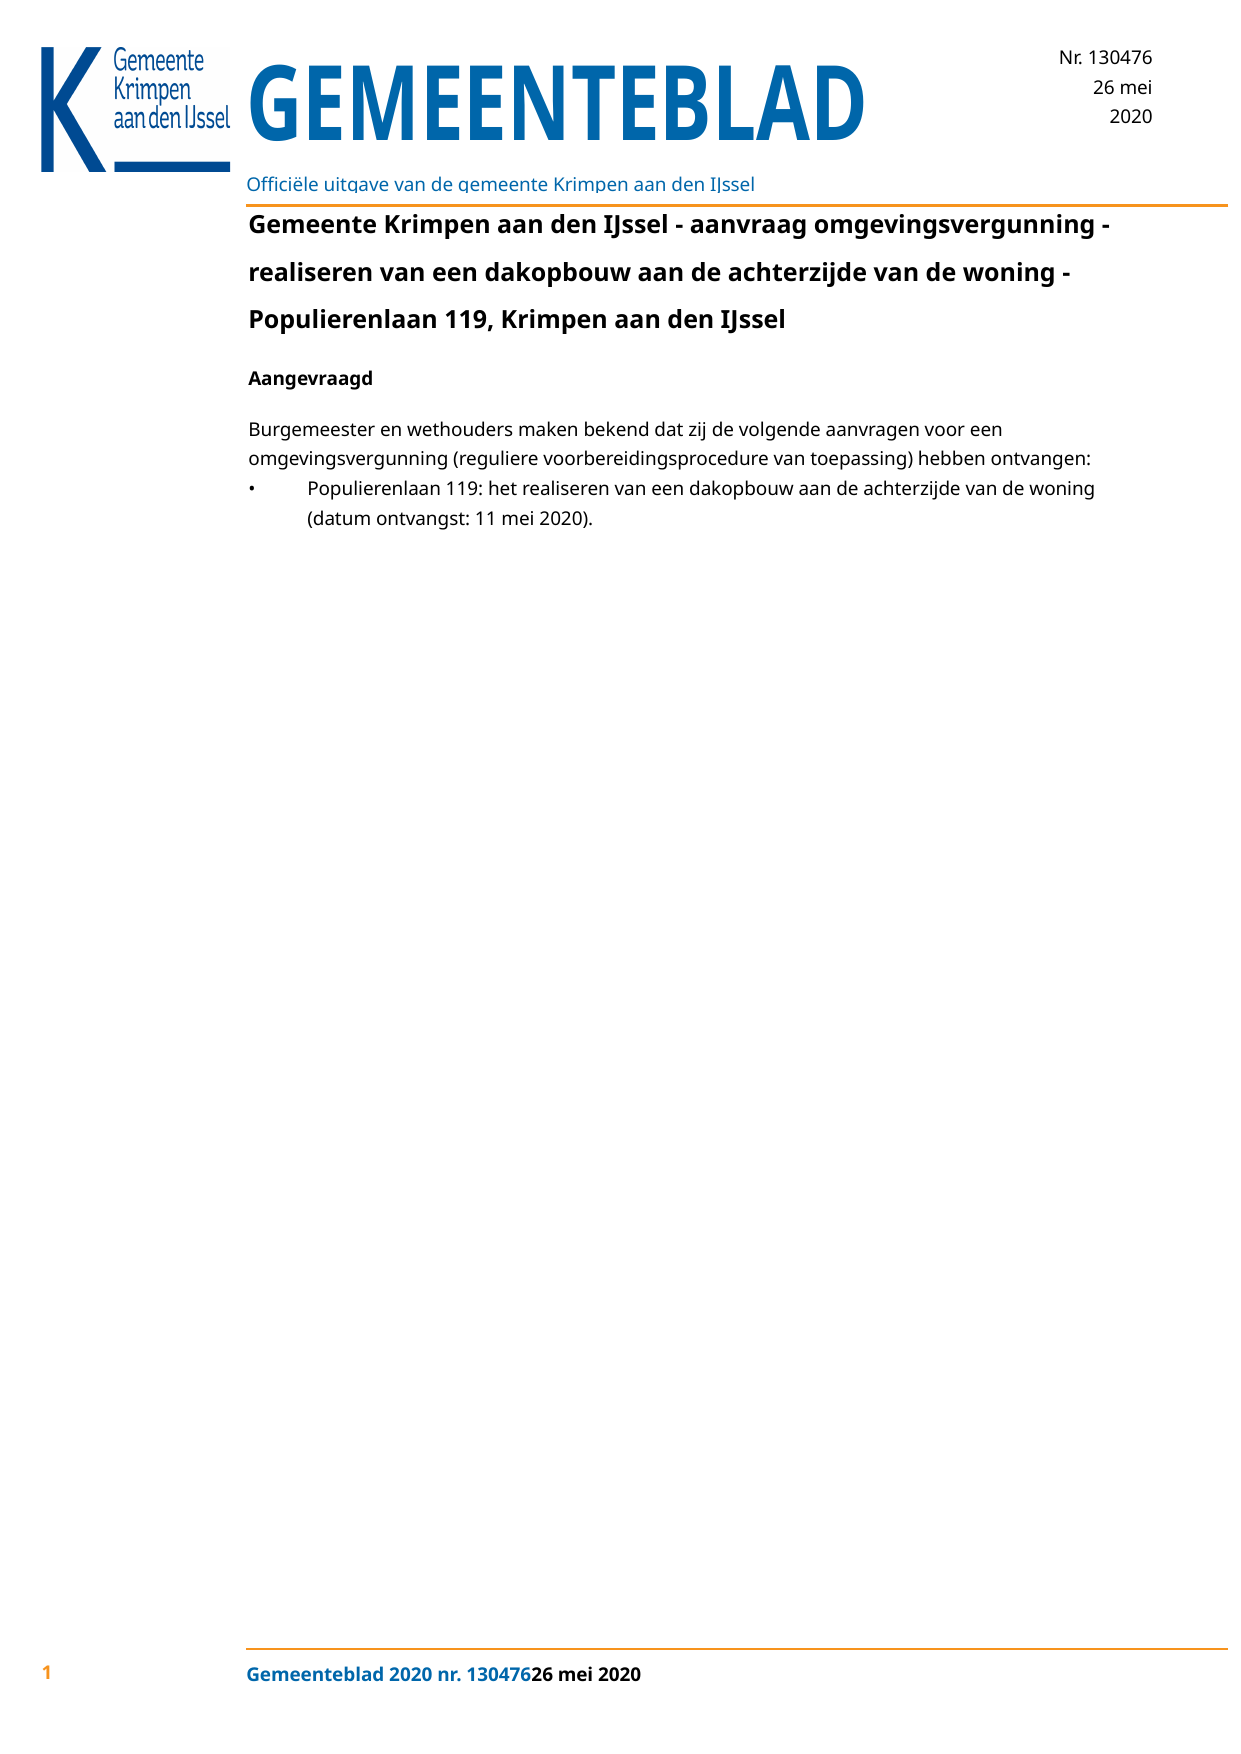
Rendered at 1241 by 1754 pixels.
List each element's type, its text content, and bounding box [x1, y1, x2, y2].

list Populierenlaan 119: het realiseren van een dakopbouw aan de achterzijde van de woning (datum ontvangst: 11 mei 2020). [248, 475, 1152, 530]
picture [41, 47, 231, 172]
text Gemeente Krimpen aan den IJssel - aanvraag omgevingsvergunning - realiseren van een dakopbouw aan de achterzijde van de woning - Populierenlaan 119, Krimpen aan den IJssel [248, 207, 1152, 336]
text Aangevraagd [248, 366, 1152, 391]
text Burgemeester en wethouders maken bekend dat zij de volgende aanvragen voor een omgevingsvergunning (reguliere voorbereidingsprocedure van toepassing) hebben ontvangen: [248, 416, 1152, 471]
